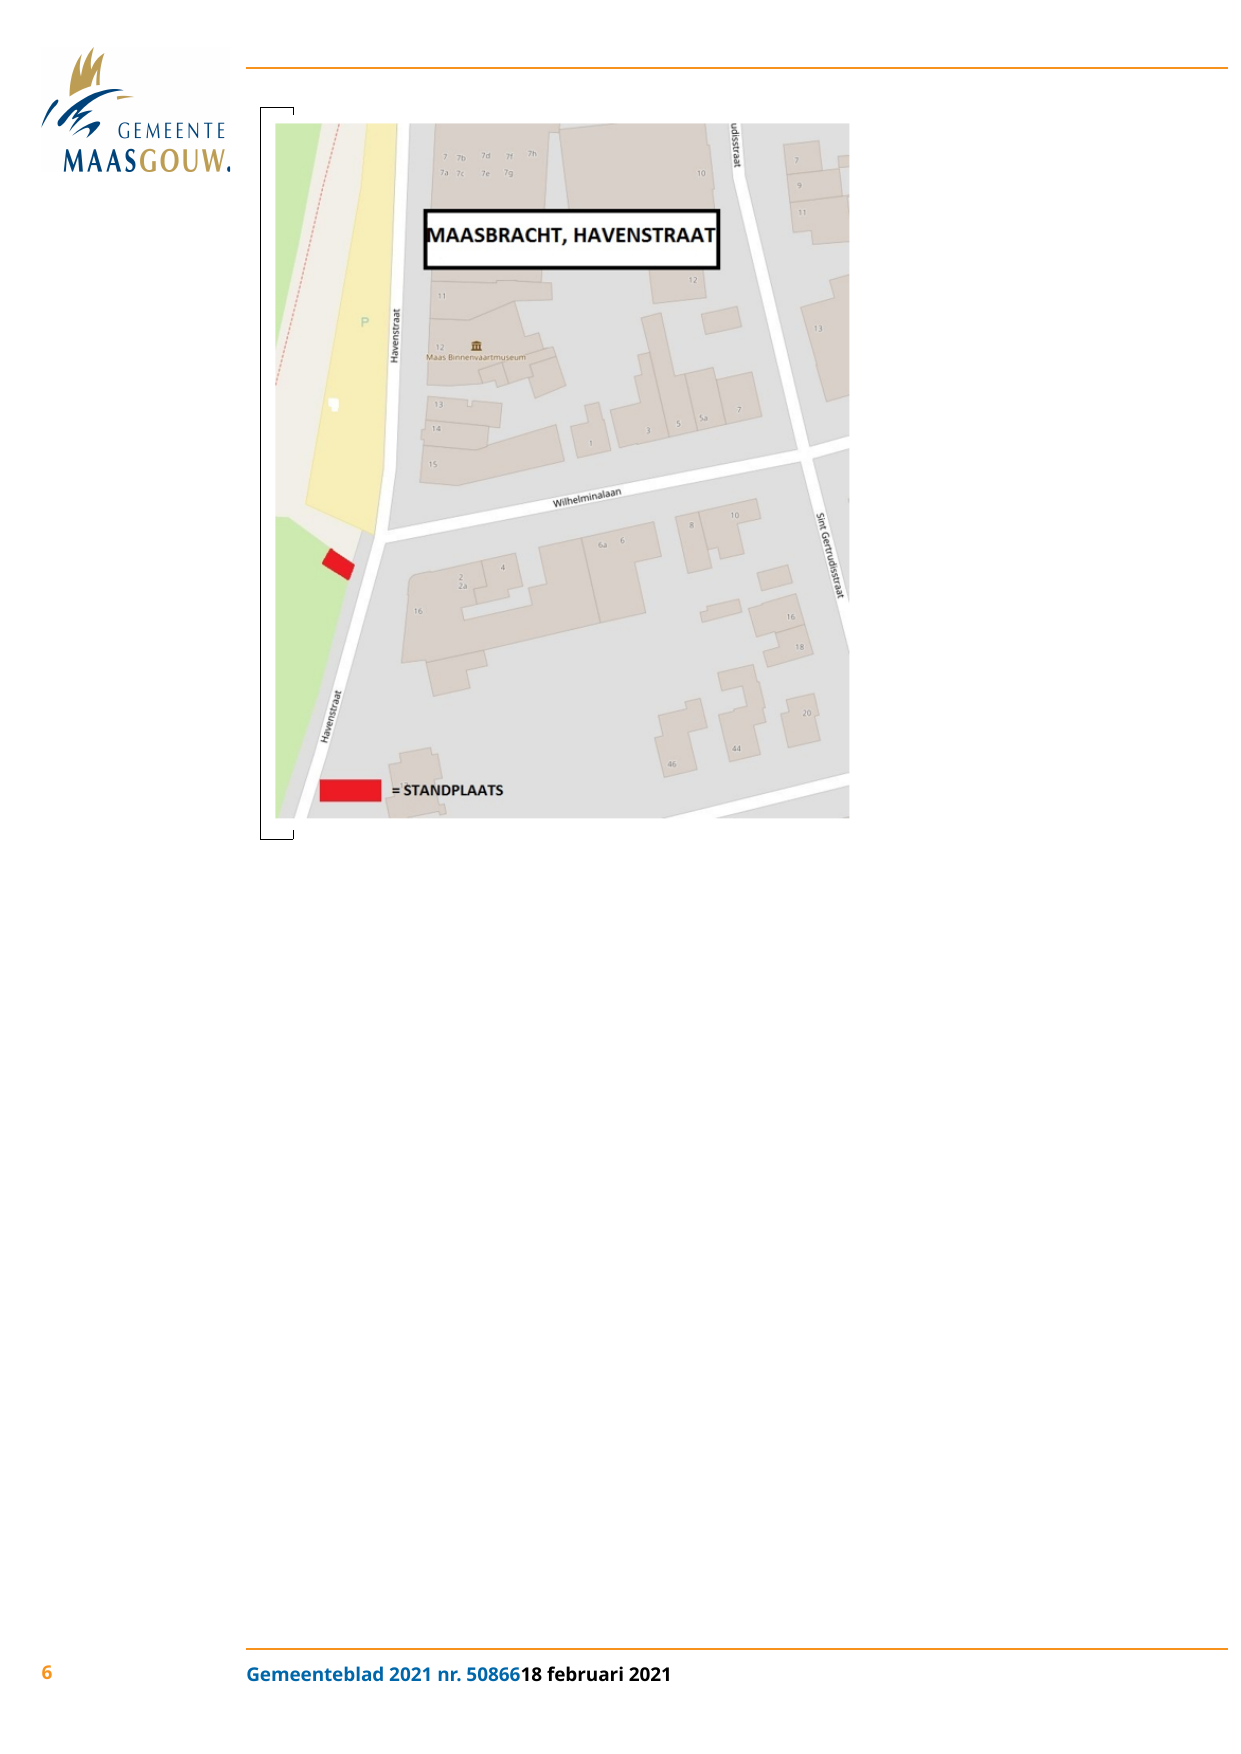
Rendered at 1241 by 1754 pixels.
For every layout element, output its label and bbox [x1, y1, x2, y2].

picture [268, 115, 860, 830]
picture [41, 47, 231, 172]
